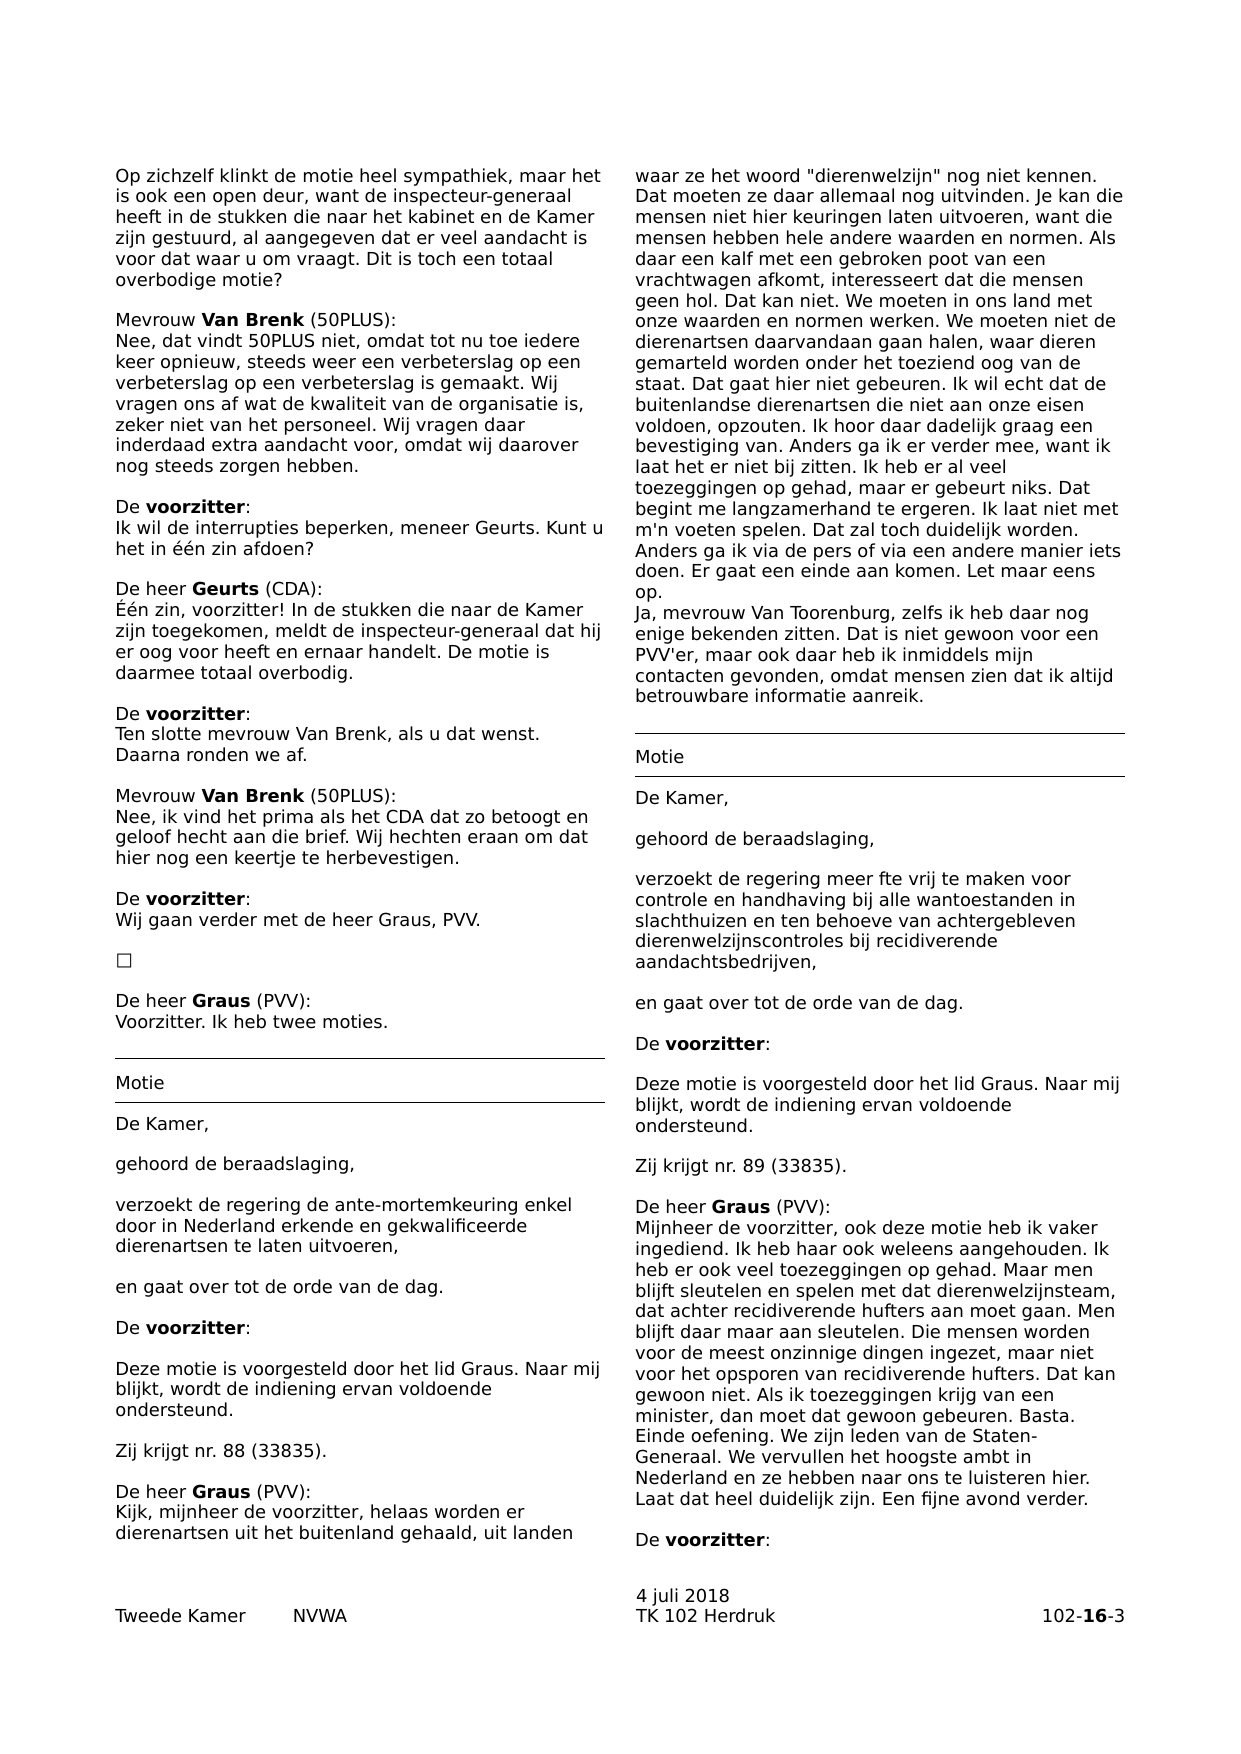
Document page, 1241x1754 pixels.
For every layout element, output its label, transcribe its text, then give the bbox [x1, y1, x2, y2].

text Motie [115, 1073, 605, 1093]
text De voorzitter: [635, 1529, 1125, 1550]
text ⬜ [115, 951, 605, 971]
text De voorzitter: [115, 889, 605, 910]
text Kijk, mijnheer de voorzitter, helaas worden er dierenartsen uit het buitenland gehaald, uit landen [115, 1502, 605, 1544]
text Deze motie is voorgesteld door het lid Graus. Naar mij blijkt, wordt de indiening ervan voldoende ondersteund. [115, 1358, 605, 1421]
text De Kamer, [115, 1113, 605, 1134]
text Ja, mevrouw Van Toorenburg, zelfs ik heb daar nog enige bekenden zitten. Dat is niet gewoon voor een PVV'er, maar ook daar heb ik inmiddels mijn contacten gevonden, omdat mensen zien dat ik altijd betrouwbare informatie aanreik. [635, 603, 1125, 707]
text De heer Graus (PVV): [115, 991, 605, 1012]
text Mevrouw Van Brenk (50PLUS): [115, 310, 605, 331]
text Nee, ik vind het prima als het CDA dat zo betoogt en geloof hecht aan die brief. Wij hechten eraan om dat hier nog een keertje te herbevestigen. [115, 806, 605, 869]
text De voorzitter: [115, 703, 605, 724]
text Zij krijgt nr. 88 (33835). [115, 1441, 605, 1461]
text Voorzitter. Ik heb twee moties. [115, 1012, 605, 1033]
text gehoord de beraadslaging, [635, 828, 1125, 849]
text en gaat over tot de orde van de dag. [635, 993, 1125, 1013]
text verzoekt de regering de ante-mortemkeuring enkel door in Nederland erkende en gekwalificeerde dierenartsen te laten uitvoeren, [115, 1195, 605, 1257]
text De heer Graus (PVV): [635, 1197, 1125, 1218]
text Mevrouw Van Brenk (50PLUS): [115, 786, 605, 806]
text De voorzitter: [635, 1033, 1125, 1054]
text Nee, dat vindt 50PLUS niet, omdat tot nu toe iedere keer opnieuw, steeds weer een verbeterslag op een verbeterslag op een verbeterslag is gemaakt. Wij vragen ons af wat de kwaliteit van de organisatie is, zeker niet van het personeel. Wij vragen daar inderdaad extra aandacht voor, omdat wij daarover nog steeds zorgen hebben. [115, 331, 605, 477]
text De heer Graus (PVV): [115, 1481, 605, 1502]
text De Kamer, [635, 788, 1125, 808]
text en gaat over tot de orde van de dag. [115, 1277, 605, 1298]
text Één zin, voorzitter! In de stukken die naar de Kamer zijn toegekomen, meldt de inspecteur-generaal dat hij er oog voor heeft en ernaar handelt. De motie is daarmee totaal overbodig. [115, 600, 605, 683]
text De heer Geurts (CDA): [115, 579, 605, 600]
text Zij krijgt nr. 89 (33835). [635, 1156, 1125, 1177]
text waar ze het woord "dierenwelzijn" nog niet kennen. Dat moeten ze daar allemaal nog uitvinden. Je kan die mensen niet hier keuringen laten uitvoeren, want die mensen hebben hele andere waarden en normen. Als daar een kalf met een gebroken poot van een vrachtwagen afkomt, interesseert dat die mensen geen hol. Dat kan niet. We moeten in ons land met onze waarden en normen werken. We moeten niet de dierenartsen daarvandaan gaan halen, waar dieren gemarteld worden onder het toeziend oog van de staat. Dat gaat hier niet gebeuren. Ik wil echt dat de buitenlandse dierenartsen die niet aan onze eisen voldoen, opzouten. Ik hoor daar dadelijk graag een bevestiging van. Anders ga ik er verder mee, want ik laat het er niet bij zitten. Ik heb er al veel toezeggingen op gehad, maar er gebeurt niks. Dat begint me langzamerhand te ergeren. Ik laat niet met m'n voeten spelen. Dat zal toch duidelijk worden. Anders ga ik via de pers of via een andere manier iets doen. Er gaat een einde aan komen. Let maar eens op. [635, 165, 1125, 603]
text Ik wil de interrupties beperken, meneer Geurts. Kunt u het in één zin afdoen? [115, 518, 605, 559]
text De voorzitter: [115, 497, 605, 518]
text Ten slotte mevrouw Van Brenk, als u dat wenst. Daarna ronden we af. [115, 724, 605, 766]
text Op zichzelf klinkt de motie heel sympathiek, maar het is ook een open deur, want de inspecteur-generaal heeft in de stukken die naar het kabinet en de Kamer zijn gestuurd, al aangegeven dat er veel aandacht is voor dat waar u om vraagt. Dit is toch een totaal overbodige motie? [115, 165, 605, 290]
text Deze motie is voorgesteld door het lid Graus. Naar mij blijkt, wordt de indiening ervan voldoende ondersteund. [635, 1074, 1125, 1136]
text De voorzitter: [115, 1318, 605, 1338]
text Mijnheer de voorzitter, ook deze motie heb ik vaker ingediend. Ik heb haar ook weleens aangehouden. Ik heb er ook veel toezeggingen op gehad. Maar men blijft sleutelen en spelen met dat dierenwelzijnsteam, dat achter recidiverende hufters aan moet gaan. Men blijft daar maar aan sleutelen. Die mensen worden voor de meest onzinnige dingen ingezet, maar niet voor het opsporen van recidiverende hufters. Dat kan gewoon niet. Als ik toezeggingen krijg van een minister, dan moet dat gewoon gebeuren. Basta. Einde oefening. We zijn leden van de Staten-Generaal. We vervullen het hoogste ambt in Nederland en ze hebben naar ons te luisteren hier. Laat dat heel duidelijk zijn. Een fijne avond verder. [635, 1218, 1125, 1509]
text gehoord de beraadslaging, [115, 1154, 605, 1175]
text Motie [635, 747, 1125, 768]
text verzoekt de regering meer fte vrij te maken voor controle en handhaving bij alle wantoestanden in slachthuizen en ten behoeve van achtergebleven dierenwelzijnscontroles bij recidiverende aandachtsbedrijven, [635, 869, 1125, 973]
text Wij gaan verder met de heer Graus, PVV. [115, 910, 605, 931]
